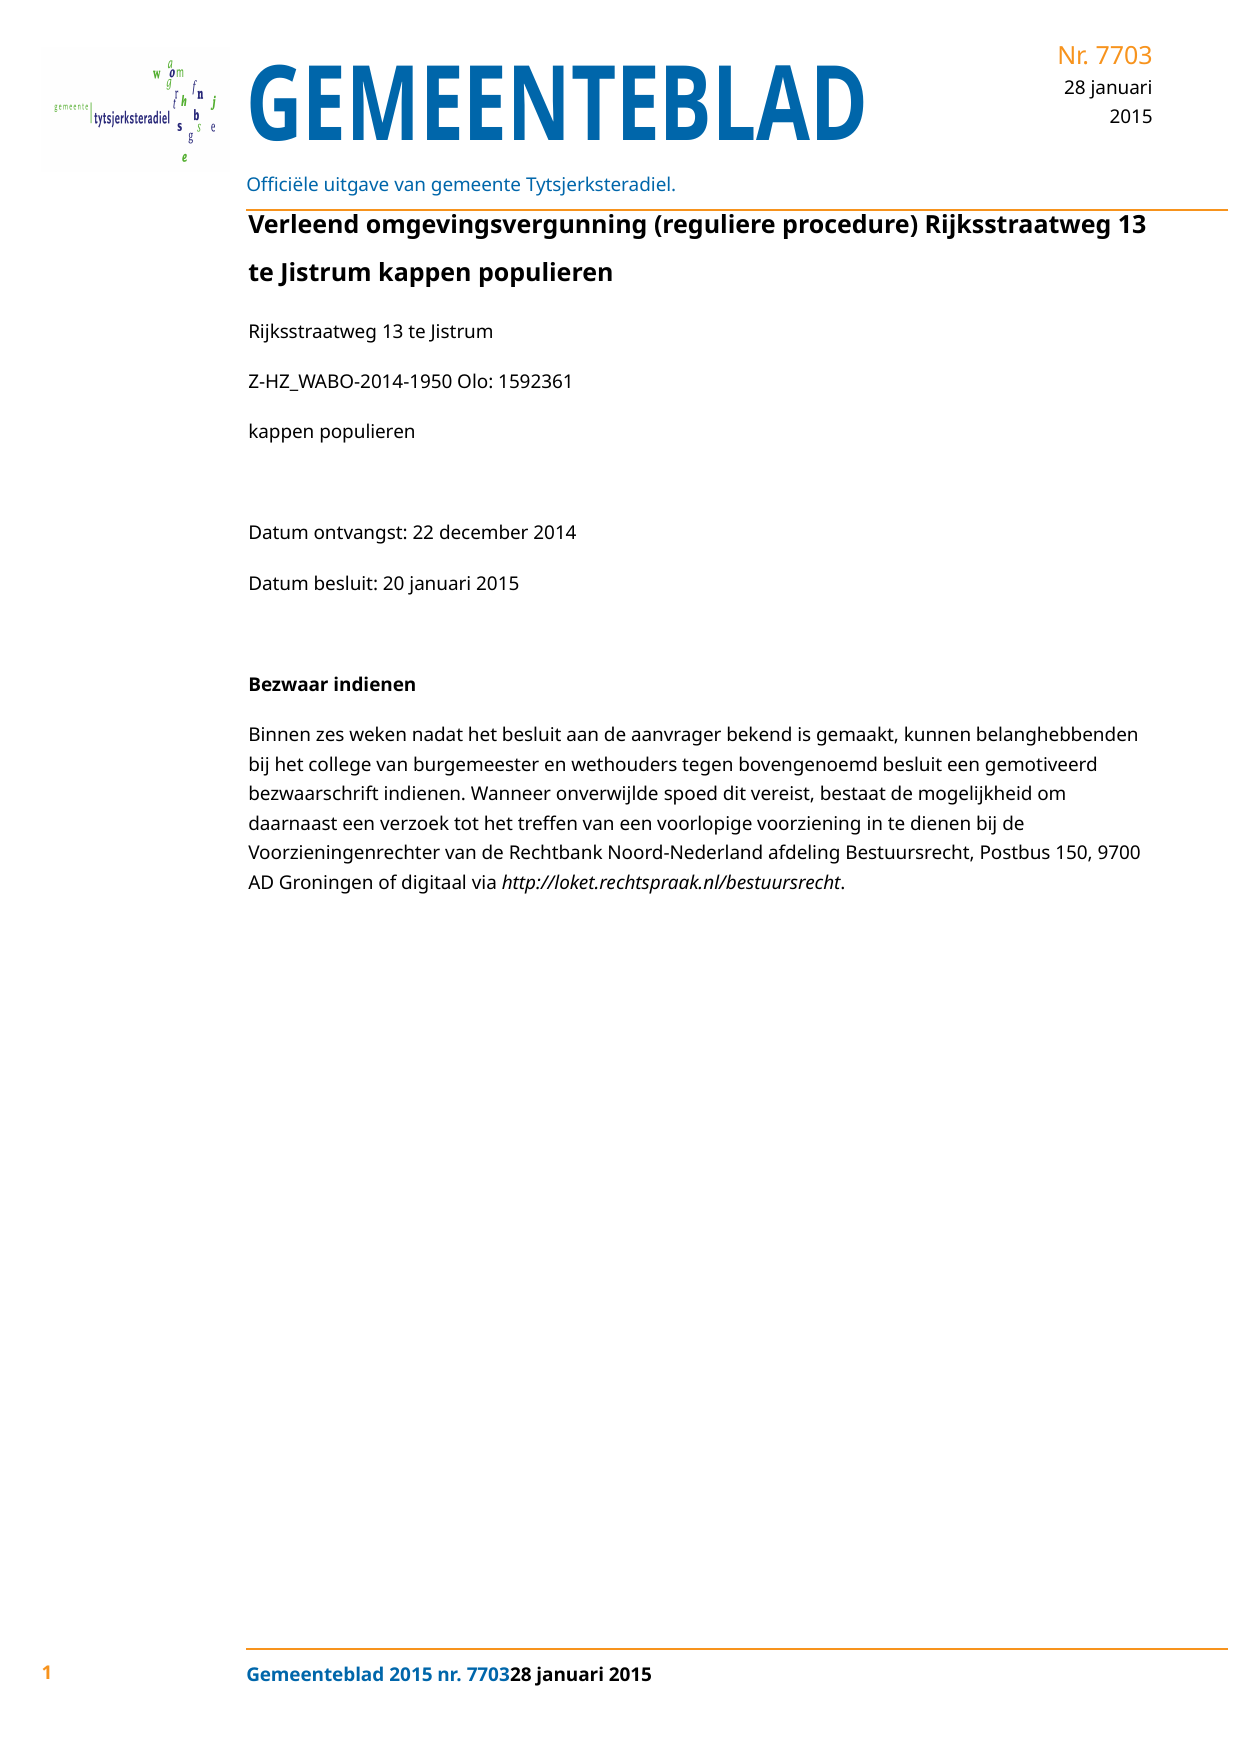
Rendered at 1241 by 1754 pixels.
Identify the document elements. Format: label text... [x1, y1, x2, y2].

text Bezwaar indienen [248, 671, 1152, 697]
text Z-HZ_WABO-2014-1950 Olo: 1592361 [248, 368, 1152, 394]
picture [41, 47, 231, 172]
text Datum besluit: 20 januari 2015 [248, 570, 1152, 596]
text kappen populieren [248, 419, 1152, 444]
text Datum ontvangst: 22 december 2014 [248, 519, 1152, 545]
text Rijksstraatweg 13 te Jistrum [248, 318, 1152, 344]
text Verleend omgevingsvergunning (reguliere procedure) Rijksstraatweg 13 te Jistrum kappen populieren [248, 211, 1152, 288]
text Binnen zes weken nadat het besluit aan de aanvrager bekend is gemaakt, kunnen belanghebbenden bij het college van burgemeester en wethouders tegen bovengenoemd besluit een gemotiveerd bezwaarschrift indienen. Wanneer onverwijlde spoed dit vereist, bestaat de mogelijkheid om daarnaast een verzoek tot het treffen van een voorlopige voorziening in te dienen bij de Voorzieningenrechter van de Rechtbank Noord-Nederland afdeling Bestuursrecht, Postbus 150, 9700 AD Groningen of digitaal via http://loket.rechtspraak.nl/bestuursrecht. [248, 721, 1152, 895]
